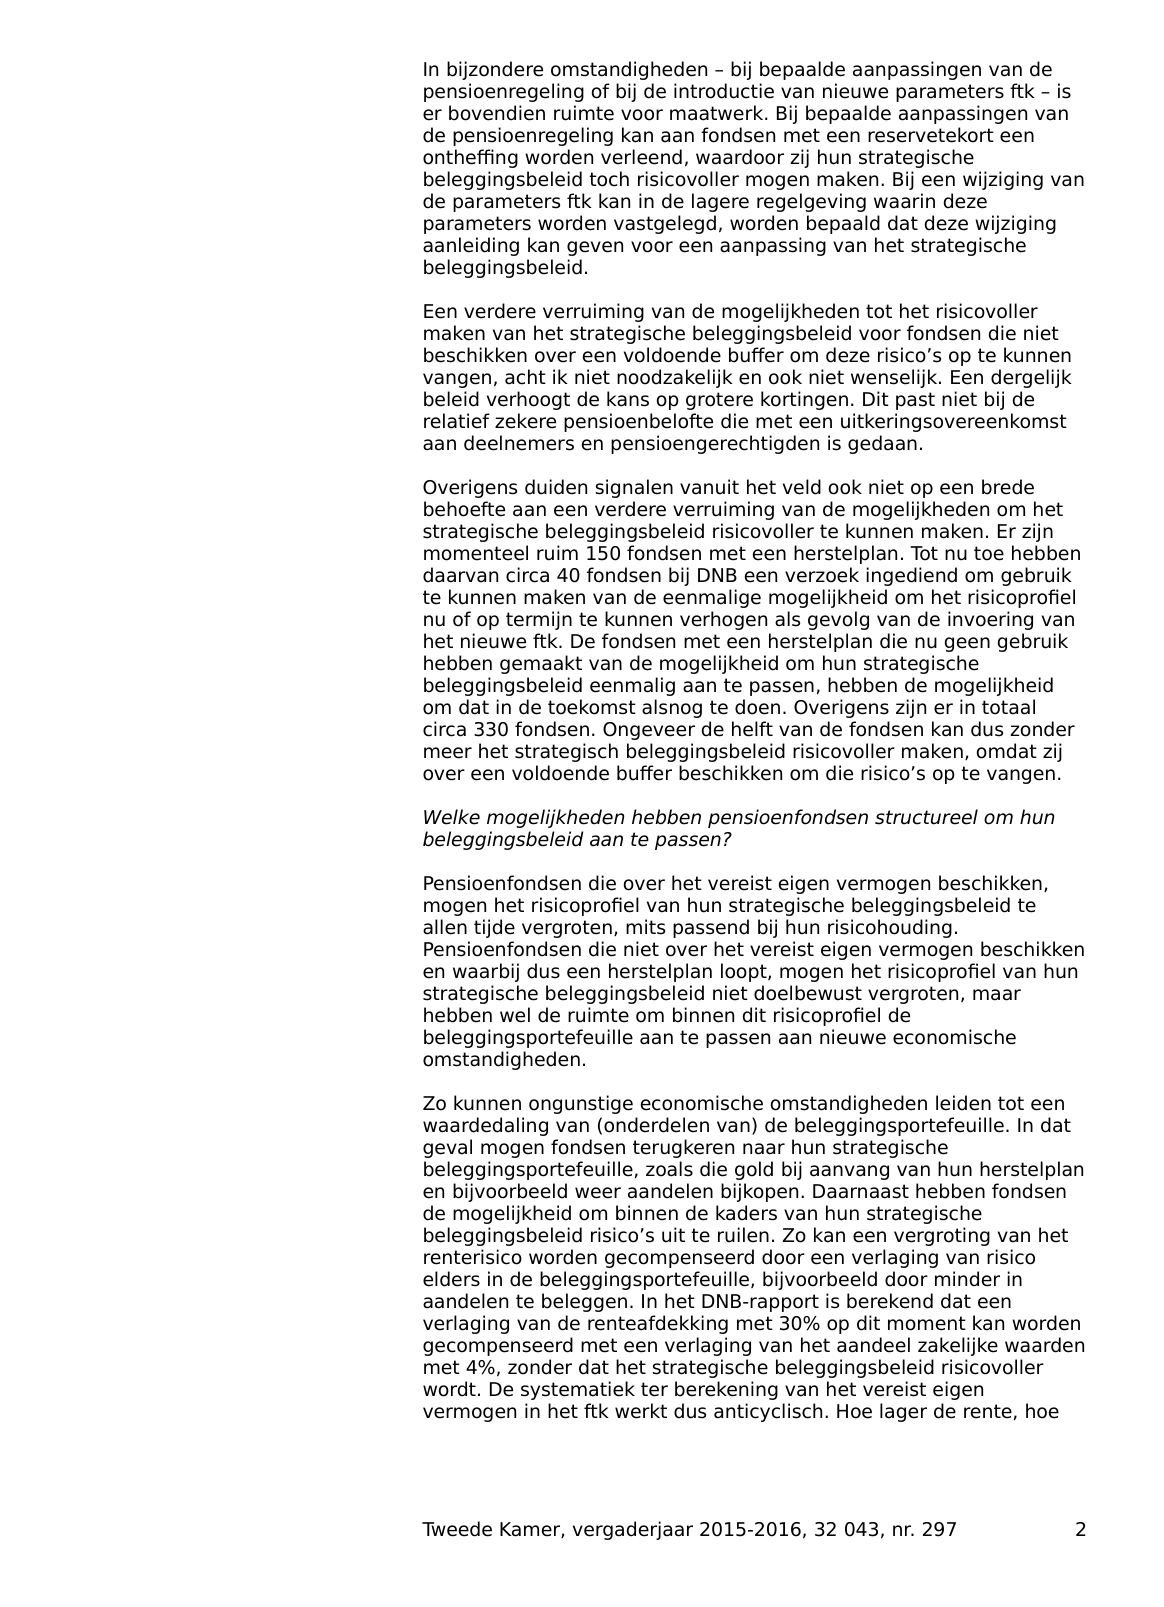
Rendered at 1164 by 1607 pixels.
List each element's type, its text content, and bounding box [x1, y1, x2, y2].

text Overigens duiden signalen vanuit het veld ook niet op een brede behoefte aan een verdere verruiming van de mogelijkheden om het strategische beleggingsbeleid risicovoller te kunnen maken. Er zijn momenteel ruim 150 fondsen met een herstelplan. Tot nu toe hebben daarvan circa 40 fondsen bij DNB een verzoek ingediend om gebruik te kunnen maken van de eenmalige mogelijkheid om het risicoprofiel nu of op termijn te kunnen verhogen als gevolg van de invoering van het nieuwe ftk. De fondsen met een herstelplan die nu geen gebruik hebben gemaakt van de mogelijkheid om hun strategische beleggingsbeleid eenmalig aan te passen, hebben de mogelijkheid om dat in de toekomst alsnog te doen. Overigens zijn er in totaal circa 330 fondsen. Ongeveer de helft van de fondsen kan dus zonder meer het strategisch beleggingsbeleid risicovoller maken, omdat zij over een voldoende buffer beschikken om die risico’s op te vangen. [422, 477, 1087, 785]
text Zo kunnen ongunstige economische omstandigheden leiden tot een waardedaling van (onderdelen van) de beleggingsportefeuille. In dat geval mogen fondsen terugkeren naar hun strategische beleggingsportefeuille, zoals die gold bij aanvang van hun herstelplan en bijvoorbeeld weer aandelen bijkopen. Daarnaast hebben fondsen de mogelijkheid om binnen de kaders van hun strategische beleggingsbeleid risico’s uit te ruilen. Zo kan een vergroting van het renterisico worden gecompenseerd door een verlaging van risico elders in de beleggingsportefeuille, bijvoorbeeld door minder in aandelen te beleggen. In het DNB-rapport is berekend dat een verlaging van de renteafdekking met 30% op dit moment kan worden gecompenseerd met een verlaging van het aandeel zakelijke waarden met 4%, zonder dat het strategische beleggingsbeleid risicovoller wordt. De systematiek ter berekening van het vereist eigen vermogen in het ftk werkt dus anticyclisch. Hoe lager de rente, hoe [422, 1093, 1087, 1423]
text Pensioenfondsen die over het vereist eigen vermogen beschikken, mogen het risicoprofiel van hun strategische beleggingsbeleid te allen tijde vergroten, mits passend bij hun risicohouding. Pensioenfondsen die niet over het vereist eigen vermogen beschikken en waarbij dus een herstelplan loopt, mogen het risicoprofiel van hun strategische beleggingsbeleid niet doelbewust vergroten, maar hebben wel de ruimte om binnen dit risicoprofiel de beleggingsportefeuille aan te passen aan nieuwe economische omstandigheden. [422, 873, 1087, 1071]
text Een verdere verruiming van de mogelijkheden tot het risicovoller maken van het strategische beleggingsbeleid voor fondsen die niet beschikken over een voldoende buffer om deze risico’s op te kunnen vangen, acht ik niet noodzakelijk en ook niet wenselijk. Een dergelijk beleid verhoogt de kans op grotere kortingen. Dit past niet bij de relatief zekere pensioenbelofte die met een uitkeringsovereenkomst aan deelnemers en pensioengerechtigden is gedaan. [422, 301, 1087, 455]
subtitle Welke mogelijkheden hebben pensioenfondsen structureel om hun beleggingsbeleid aan te passen? [422, 807, 1087, 851]
text In bijzondere omstandigheden – bij bepaalde aanpassingen van de pensioenregeling of bij de introductie van nieuwe parameters ftk – is er bovendien ruimte voor maatwerk. Bij bepaalde aanpassingen van de pensioenregeling kan aan fondsen met een reservetekort een ontheffing worden verleend, waardoor zij hun strategische beleggingsbeleid toch risicovoller mogen maken. Bij een wijziging van de parameters ftk kan in de lagere regelgeving waarin deze parameters worden vastgelegd, worden bepaald dat deze wijziging aanleiding kan geven voor een aanpassing van het strategische beleggingsbeleid. [422, 59, 1087, 279]
